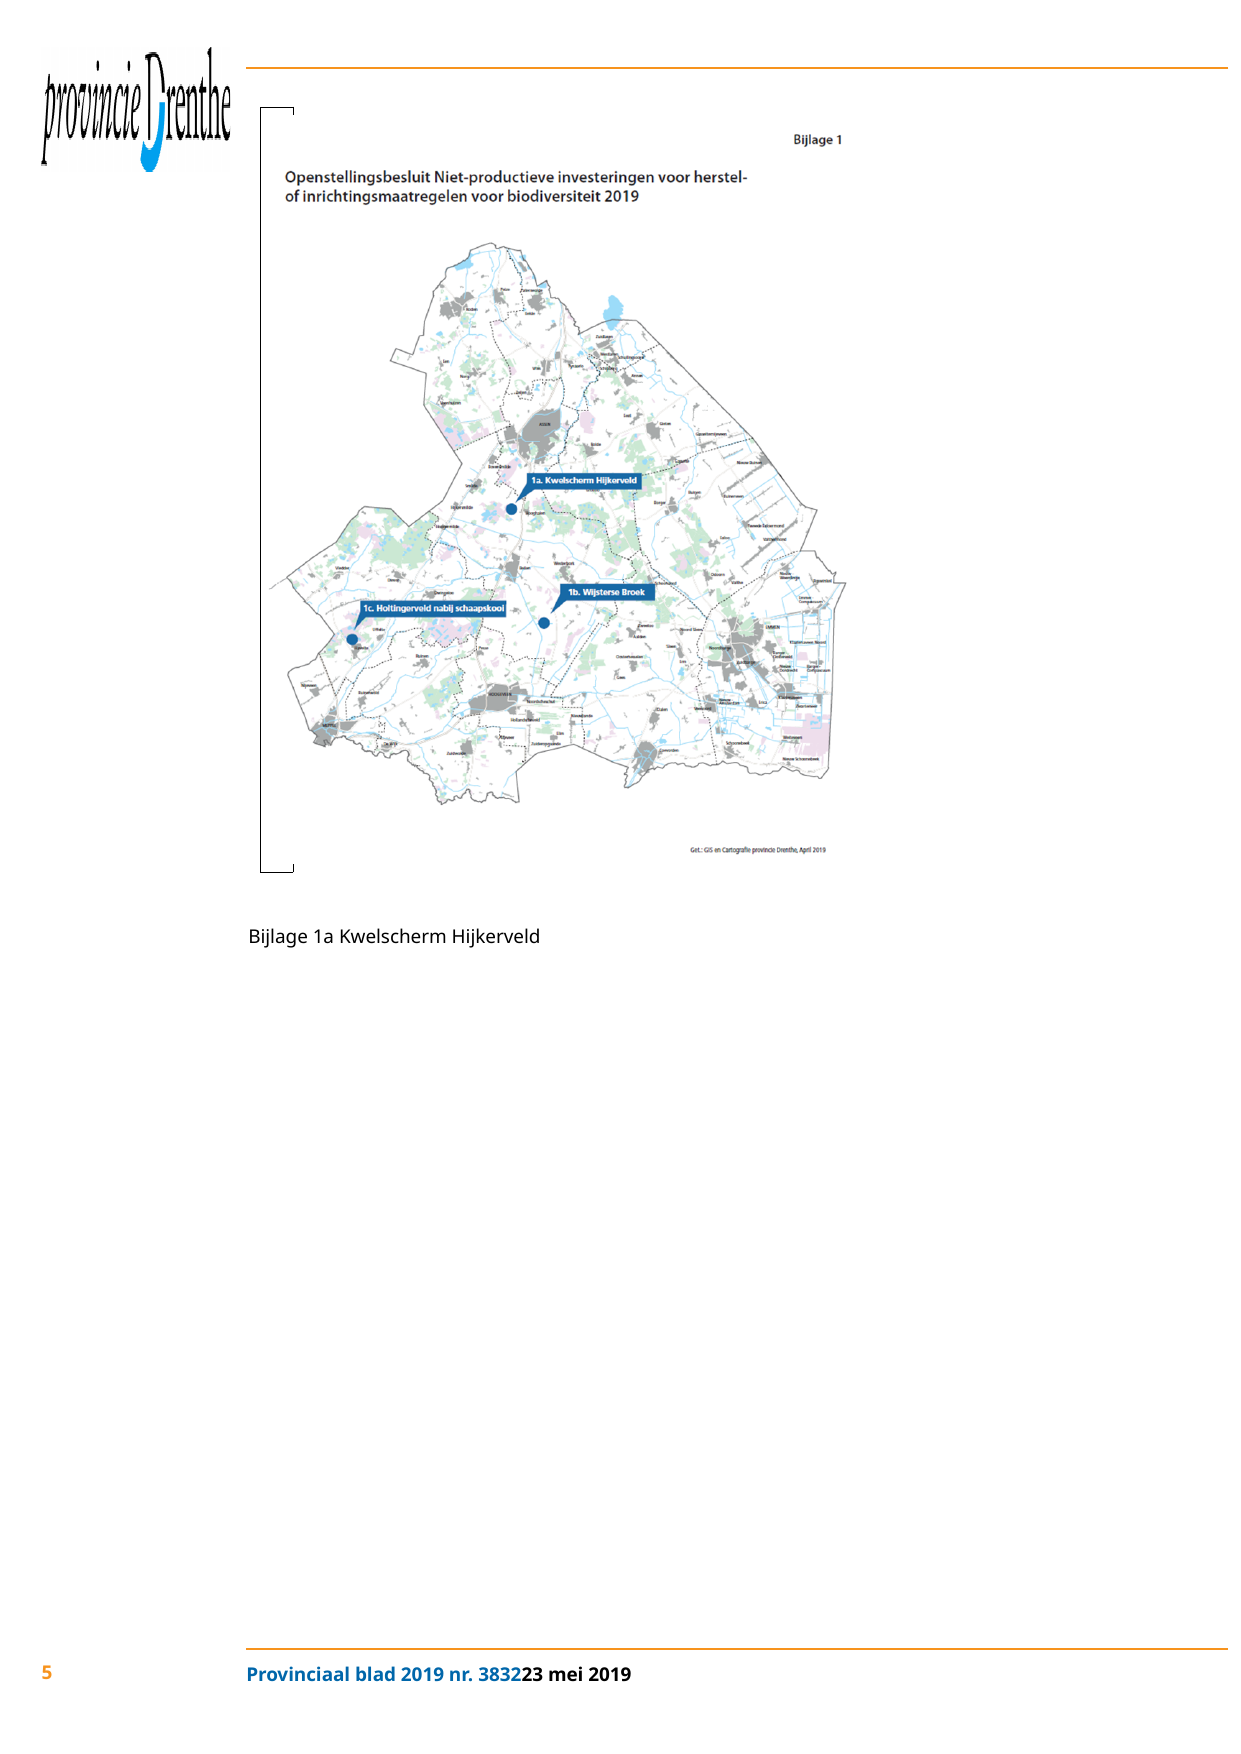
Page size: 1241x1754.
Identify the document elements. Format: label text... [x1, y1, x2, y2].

picture [268, 115, 860, 864]
picture [41, 47, 231, 172]
text Bijlage 1a Kwelscherm Hijkerveld [248, 923, 1152, 949]
